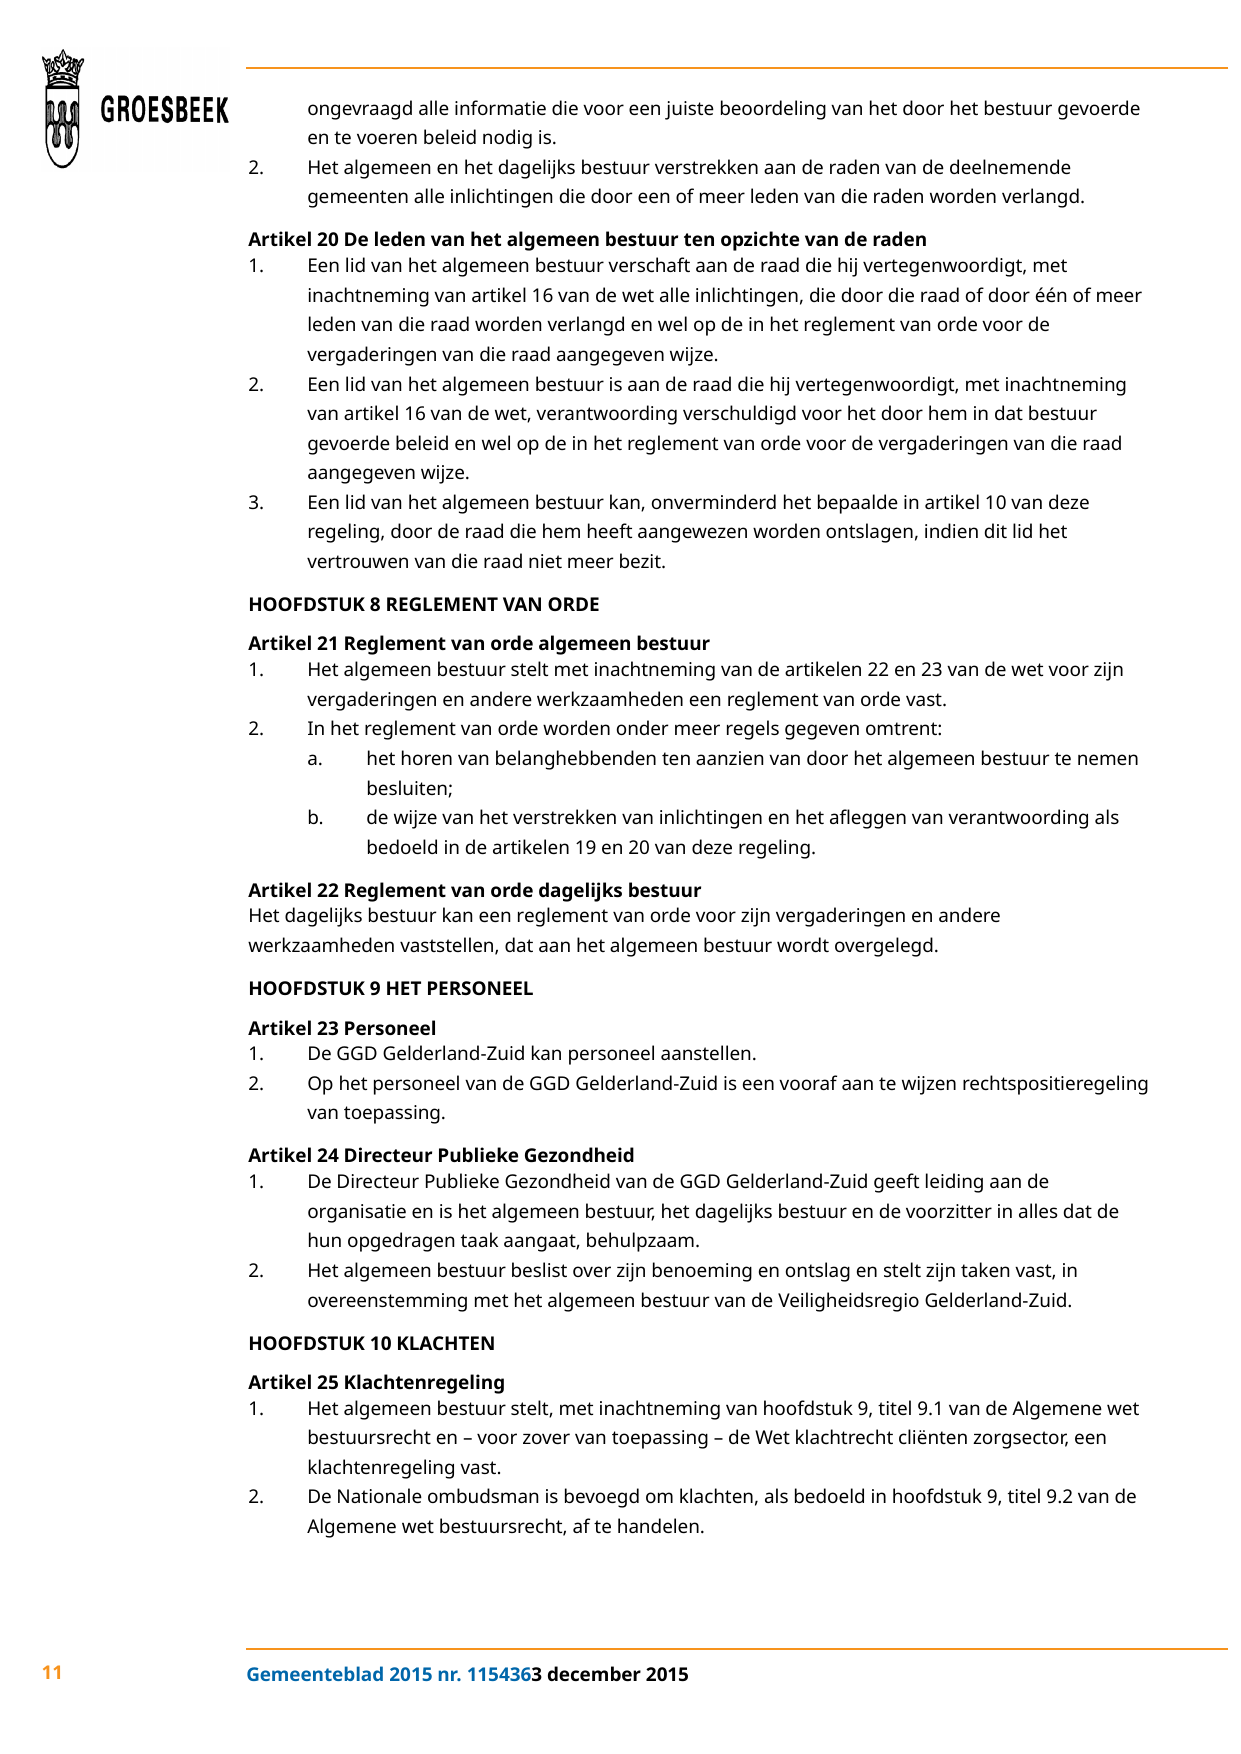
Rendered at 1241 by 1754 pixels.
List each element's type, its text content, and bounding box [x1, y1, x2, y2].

list het horen van belanghebbenden ten aanzien van door het algemeen bestuur te nemen besluiten; [307, 745, 1152, 800]
list ongevraagd alle informatie die voor een juiste beoordeling van het door het bestuur gevoerde en te voeren beleid nodig is. [248, 95, 1152, 150]
list Het algemeen bestuur stelt met inachtneming van de artikelen 22 en 23 van de wet voor zijn vergaderingen en andere werkzaamheden een reglement van orde vast. [248, 656, 1152, 712]
list De Nationale ombudsman is bevoegd om klachten, als bedoeld in hoofdstuk 9, titel 9.2 van de Algemene wet bestuursrecht, af te handelen. [248, 1484, 1152, 1539]
list In het reglement van orde worden onder meer regels gegeven omtrent: [248, 716, 1152, 741]
text Artikel 20 De leden van het algemeen bestuur ten opzichte van de raden [248, 227, 1152, 252]
list Een lid van het algemeen bestuur is aan de raad die hij vertegenwoordigt, met inachtneming van artikel 16 van de wet, verantwoording verschuldigd voor het door hem in dat bestuur gevoerde beleid en wel op de in het reglement van orde voor de vergaderingen van die raad aangegeven wijze. [248, 371, 1152, 485]
text HOOFDSTUK 9 HET PERSONEEL [248, 975, 1152, 1001]
list Een lid van het algemeen bestuur verschaft aan de raad die hij vertegenwoordigt, met inachtneming van artikel 16 van de wet alle inlichtingen, die door die raad of door één of meer leden van die raad worden verlangd en wel op de in het reglement van orde voor de vergaderingen van die raad aangegeven wijze. [248, 252, 1152, 367]
text HOOFDSTUK 10 KLACHTEN [248, 1330, 1152, 1356]
list Een lid van het algemeen bestuur kan, onverminderd het bepaalde in artikel 10 van deze regeling, door de raad die hem heeft aangewezen worden ontslagen, indien dit lid het vertrouwen van die raad niet meer bezit. [248, 489, 1152, 574]
list Op het personeel van de GGD Gelderland-Zuid is een vooraf aan te wijzen rechtspositieregeling van toepassing. [248, 1070, 1152, 1125]
list De Directeur Publieke Gezondheid van de GGD Gelderland-Zuid geeft leiding aan de organisatie en is het algemeen bestuur, het dagelijks bestuur en de voorzitter in alles dat de hun opgedragen taak aangaat, behulpzaam. [248, 1168, 1152, 1253]
text HOOFDSTUK 8 REGLEMENT VAN ORDE [248, 591, 1152, 617]
text Artikel 22 Reglement van orde dagelijks bestuur [248, 877, 1152, 903]
list Het algemeen en het dagelijks bestuur verstrekken aan de raden van de deelnemende gemeenten alle inlichtingen die door een of meer leden van die raden worden verlangd. [248, 154, 1152, 209]
list de wijze van het verstrekken van inlichtingen en het afleggen van verantwoording als bedoeld in de artikelen 19 en 20 van deze regeling. [307, 804, 1152, 859]
text Artikel 25 Klachtenregeling [248, 1369, 1152, 1395]
text Artikel 21 Reglement van orde algemeen bestuur [248, 631, 1152, 656]
list De GGD Gelderland-Zuid kan personeel aanstellen. [248, 1040, 1152, 1066]
picture [41, 47, 231, 172]
text Artikel 24 Directeur Publieke Gezondheid [248, 1143, 1152, 1168]
list Het algemeen bestuur stelt, met inachtneming van hoofdstuk 9, titel 9.1 van de Algemene wet bestuursrecht en – voor zover van toepassing – de Wet klachtrecht cliënten zorgsector, een klachtenregeling vast. [248, 1395, 1152, 1480]
text Het dagelijks bestuur kan een reglement van orde voor zijn vergaderingen en andere werkzaamheden vaststellen, dat aan het algemeen bestuur wordt overgelegd. [248, 903, 1152, 958]
text Artikel 23 Personeel [248, 1015, 1152, 1040]
list Het algemeen bestuur beslist over zijn benoeming en ontslag en stelt zijn taken vast, in overeenstemming met het algemeen bestuur van de Veiligheidsregio Gelderland-Zuid. [248, 1257, 1152, 1312]
